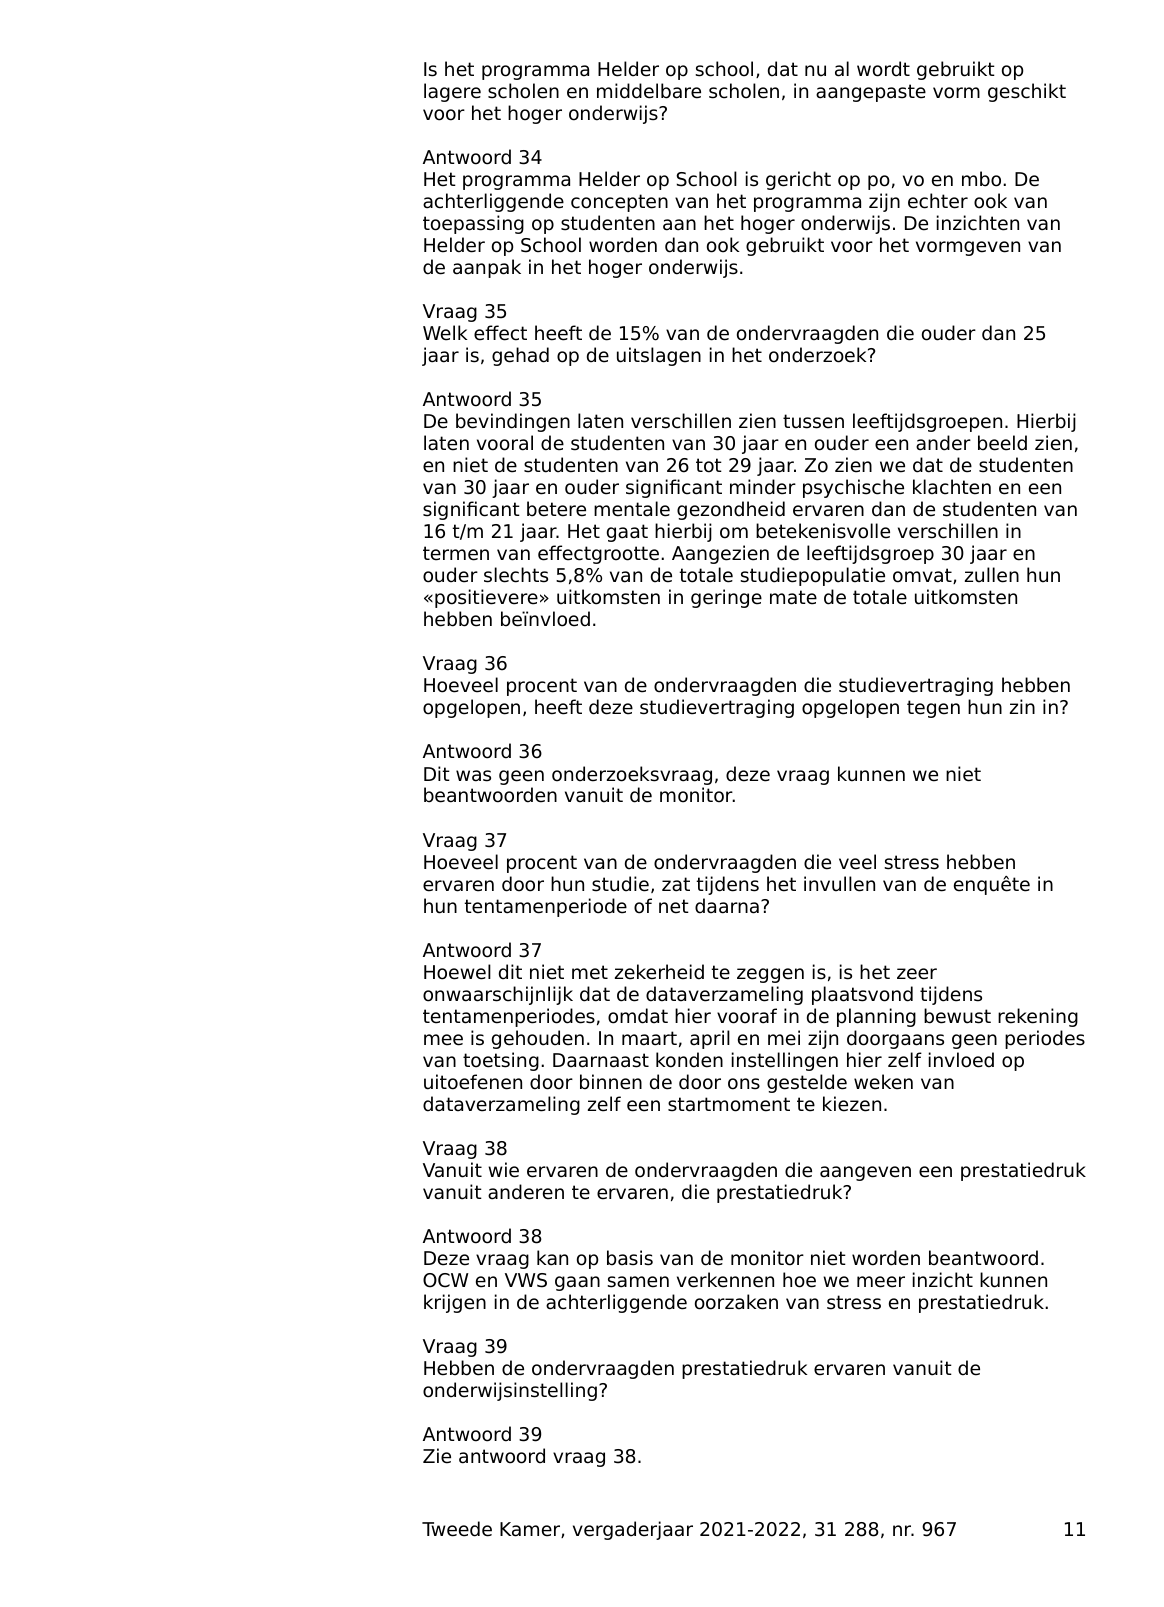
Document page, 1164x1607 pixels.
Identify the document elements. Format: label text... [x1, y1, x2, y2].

text Hoewel dit niet met zekerheid te zeggen is, is het zeer onwaarschijnlijk dat de dataverzameling plaatsvond tijdens tentamenperiodes, omdat hier vooraf in de planning bewust rekening mee is gehouden. In maart, april en mei zijn doorgaans geen periodes van toetsing. Daarnaast konden instellingen hier zelf invloed op uitoefenen door binnen de door ons gestelde weken van dataverzameling zelf een startmoment te kiezen. [422, 962, 1087, 1116]
text De bevindingen laten verschillen zien tussen leeftijdsgroepen. Hierbij laten vooral de studenten van 30 jaar en ouder een ander beeld zien, en niet de studenten van 26 tot 29 jaar. Zo zien we dat de studenten van 30 jaar en ouder significant minder psychische klachten en een significant betere mentale gezondheid ervaren dan de studenten van 16 t/m 21 jaar. Het gaat hierbij om betekenisvolle verschillen in termen van effectgrootte. Aangezien de leeftijdsgroep 30 jaar en ouder slechts 5,8% van de totale studiepopulatie omvat, zullen hun «positievere» uitkomsten in geringe mate de totale uitkomsten hebben beïnvloed. [422, 411, 1087, 631]
text Antwoord 39 [422, 1424, 1087, 1446]
text Antwoord 38 [422, 1226, 1087, 1248]
text Is het programma Helder op school, dat nu al wordt gebruikt op lagere scholen en middelbare scholen, in aangepaste vorm geschikt voor het hoger onderwijs? [422, 59, 1087, 125]
text Vraag 39 [422, 1336, 1087, 1358]
text Hoeveel procent van de ondervraagden die studievertraging hebben opgelopen, heeft deze studievertraging opgelopen tegen hun zin in? [422, 675, 1087, 719]
text Antwoord 35 [422, 389, 1087, 411]
text Het programma Helder op School is gericht op po, vo en mbo. De achterliggende concepten van het programma zijn echter ook van toepassing op studenten aan het hoger onderwijs. De inzichten van Helder op School worden dan ook gebruikt voor het vormgeven van de aanpak in het hoger onderwijs. [422, 169, 1087, 279]
text Dit was geen onderzoeksvraag, deze vraag kunnen we niet beantwoorden vanuit de monitor. [422, 763, 1087, 807]
text Deze vraag kan op basis van de monitor niet worden beantwoord. OCW en VWS gaan samen verkennen hoe we meer inzicht kunnen krijgen in de achterliggende oorzaken van stress en prestatiedruk. [422, 1248, 1087, 1314]
text Welk effect heeft de 15% van de ondervraagden die ouder dan 25 jaar is, gehad op de uitslagen in het onderzoek? [422, 323, 1087, 367]
text Vanuit wie ervaren de ondervraagden die aangeven een prestatiedruk vanuit anderen te ervaren, die prestatiedruk? [422, 1160, 1087, 1204]
text Vraag 38 [422, 1138, 1087, 1160]
text Vraag 36 [422, 653, 1087, 675]
text Zie antwoord vraag 38. [422, 1446, 1087, 1468]
text Hoeveel procent van de ondervraagden die veel stress hebben ervaren door hun studie, zat tijdens het invullen van de enquête in hun tentamenperiode of net daarna? [422, 852, 1087, 917]
text Antwoord 37 [422, 940, 1087, 962]
text Hebben de ondervraagden prestatiedruk ervaren vanuit de onderwijsinstelling? [422, 1358, 1087, 1402]
text Vraag 37 [422, 829, 1087, 852]
text Antwoord 34 [422, 147, 1087, 169]
text Antwoord 36 [422, 741, 1087, 763]
text Vraag 35 [422, 301, 1087, 323]
